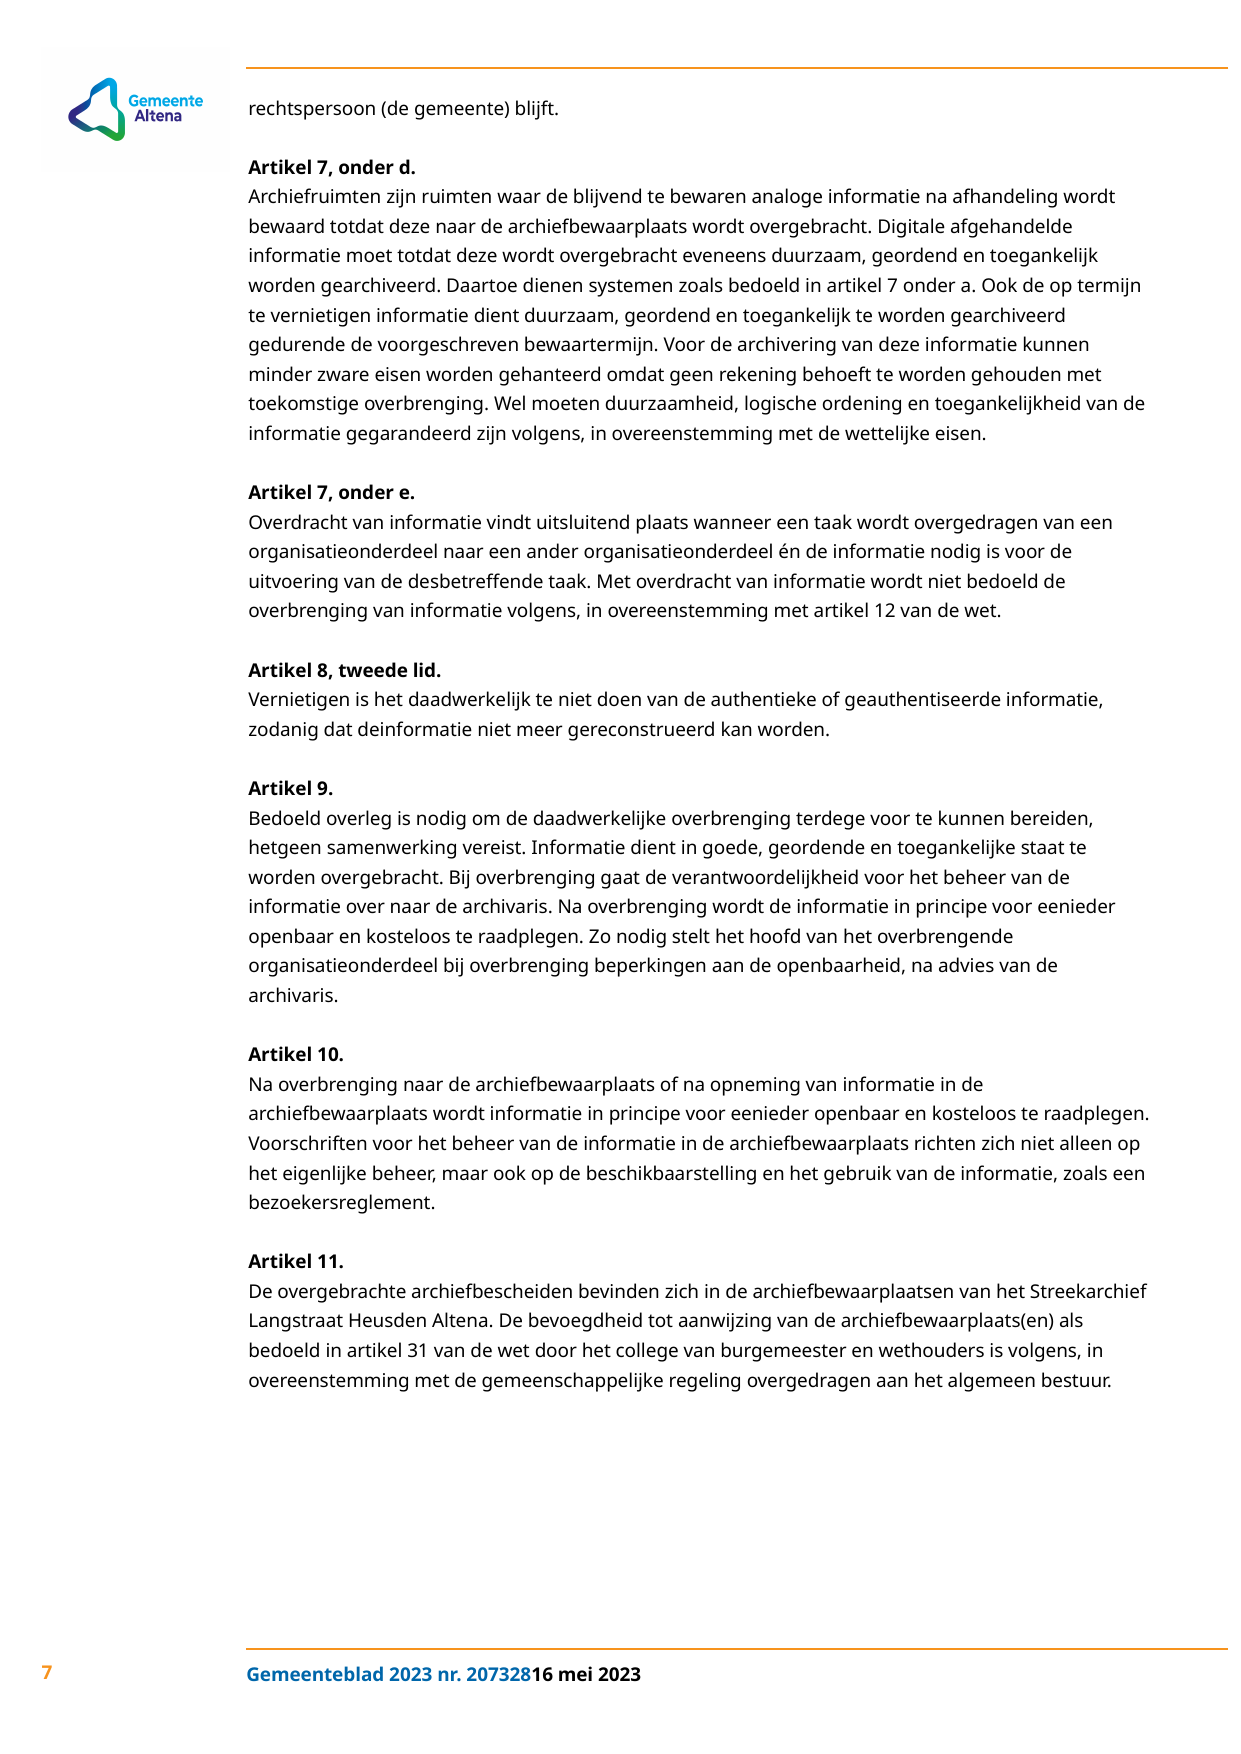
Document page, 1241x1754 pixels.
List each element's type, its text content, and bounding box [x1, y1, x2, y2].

text Artikel 7, onder d. [248, 154, 1152, 180]
text Na overbrenging naar de archiefbewaarplaats of na opneming van informatie in de archiefbewaarplaats wordt informatie in principe voor eenieder openbaar en kosteloos te raadplegen. Voorschriften voor het beheer van de informatie in de archiefbewaarplaats richten zich niet alleen op het eigenlijke beheer, maar ook op de beschikbaarstelling en het gebruik van de informatie, zoals een bezoekersreglement. [248, 1071, 1152, 1215]
text De overgebrachte archiefbescheiden bevinden zich in de archiefbewaarplaatsen van het Streekarchief Langstraat Heusden Altena. De bevoegdheid tot aanwijzing van de archiefbewaarplaats(en) als bedoeld in artikel 31 van de wet door het college van burgemeester en wethouders is volgens, in overeenstemming met de gemeenschappelijke regeling overgedragen aan het algemeen bestuur. [248, 1278, 1152, 1393]
text Artikel 8, tweede lid. [248, 657, 1152, 683]
text Artikel 10. [248, 1041, 1152, 1067]
text Overdracht van informatie vindt uitsluitend plaats wanneer een taak wordt overgedragen van een organisatieonderdeel naar een ander organisatieonderdeel én de informatie nodig is voor de uitvoering van de desbetreffende taak. Met overdracht van informatie wordt niet bedoeld de overbrenging van informatie volgens, in overeenstemming met artikel 12 van de wet. [248, 509, 1152, 623]
text Archiefruimten zijn ruimten waar de blijvend te bewaren analoge informatie na afhandeling wordt bewaard totdat deze naar de archiefbewaarplaats wordt overgebracht. Digitale afgehandelde informatie moet totdat deze wordt overgebracht eveneens duurzaam, geordend en toegankelijk worden gearchiveerd. Daartoe dienen systemen zoals bedoeld in artikel 7 onder a. Ook de op termijn te vernietigen informatie dient duurzaam, geordend en toegankelijk te worden gearchiveerd gedurende de voorgeschreven bewaartermijn. Voor de archivering van deze informatie kunnen minder zware eisen worden gehanteerd omdat geen rekening behoeft te worden gehouden met toekomstige overbrenging. Wel moeten duurzaamheid, logische ordening en toegankelijkheid van de informatie gegarandeerd zijn volgens, in overeenstemming met de wettelijke eisen. [248, 183, 1152, 446]
picture [41, 47, 231, 172]
text rechtspersoon (de gemeente) blijft. [248, 95, 1152, 121]
text Artikel 7, onder e. [248, 479, 1152, 505]
text Artikel 9. [248, 775, 1152, 801]
text Vernietigen is het daadwerkelijk te niet doen van de authentieke of geauthentiseerde informatie, zodanig dat deinformatie niet meer gereconstrueerd kan worden. [248, 686, 1152, 742]
text Artikel 11. [248, 1248, 1152, 1274]
text Bedoeld overleg is nodig om de daadwerkelijke overbrenging terdege voor te kunnen bereiden, hetgeen samenwerking vereist. Informatie dient in goede, geordende en toegankelijke staat te worden overgebracht. Bij overbrenging gaat de verantwoordelijkheid voor het beheer van de informatie over naar de archivaris. Na overbrenging wordt de informatie in principe voor eenieder openbaar en kosteloos te raadplegen. Zo nodig stelt het hoofd van het overbrengende organisatieonderdeel bij overbrenging beperkingen aan de openbaarheid, na advies van de archivaris. [248, 805, 1152, 1008]
